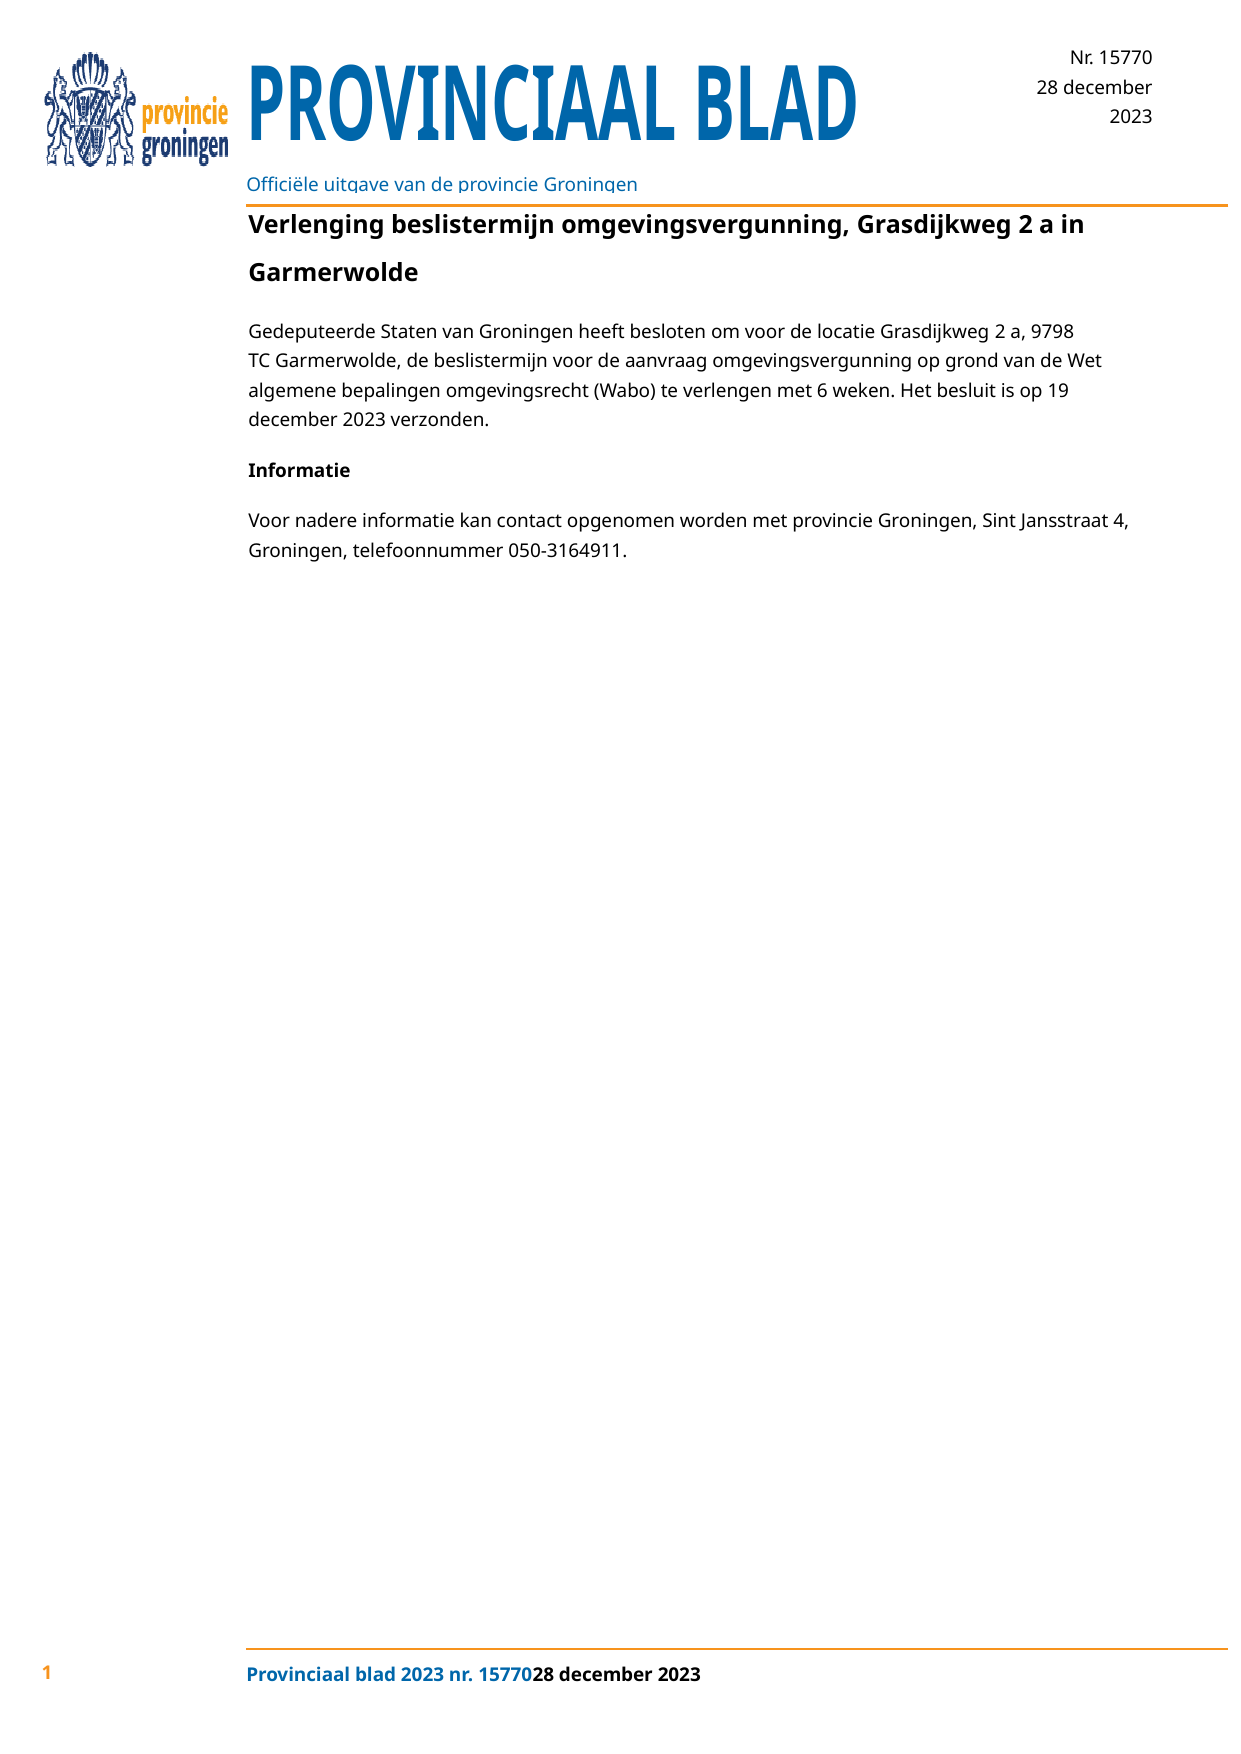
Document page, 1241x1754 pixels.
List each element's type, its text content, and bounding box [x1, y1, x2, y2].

picture [41, 47, 231, 172]
text Voor nadere informatie kan contact opgenomen worden met provincie Groningen, Sint Jansstraat 4, Groningen, telefoonnummer 050-3164911. [248, 507, 1152, 563]
text Informatie [248, 457, 1152, 483]
text Gedeputeerde Staten van Groningen heeft besloten om voor de locatie Grasdijkweg 2 a, 9798 TC Garmerwolde, de beslistermijn voor de aanvraag omgevingsvergunning op grond van de Wet algemene bepalingen omgevingsrecht (Wabo) te verlengen met 6 weken. Het besluit is op 19 december 2023 verzonden. [248, 318, 1152, 432]
text Verlenging beslistermijn omgevingsvergunning, Grasdijkweg 2 a in Garmerwolde [248, 207, 1152, 288]
